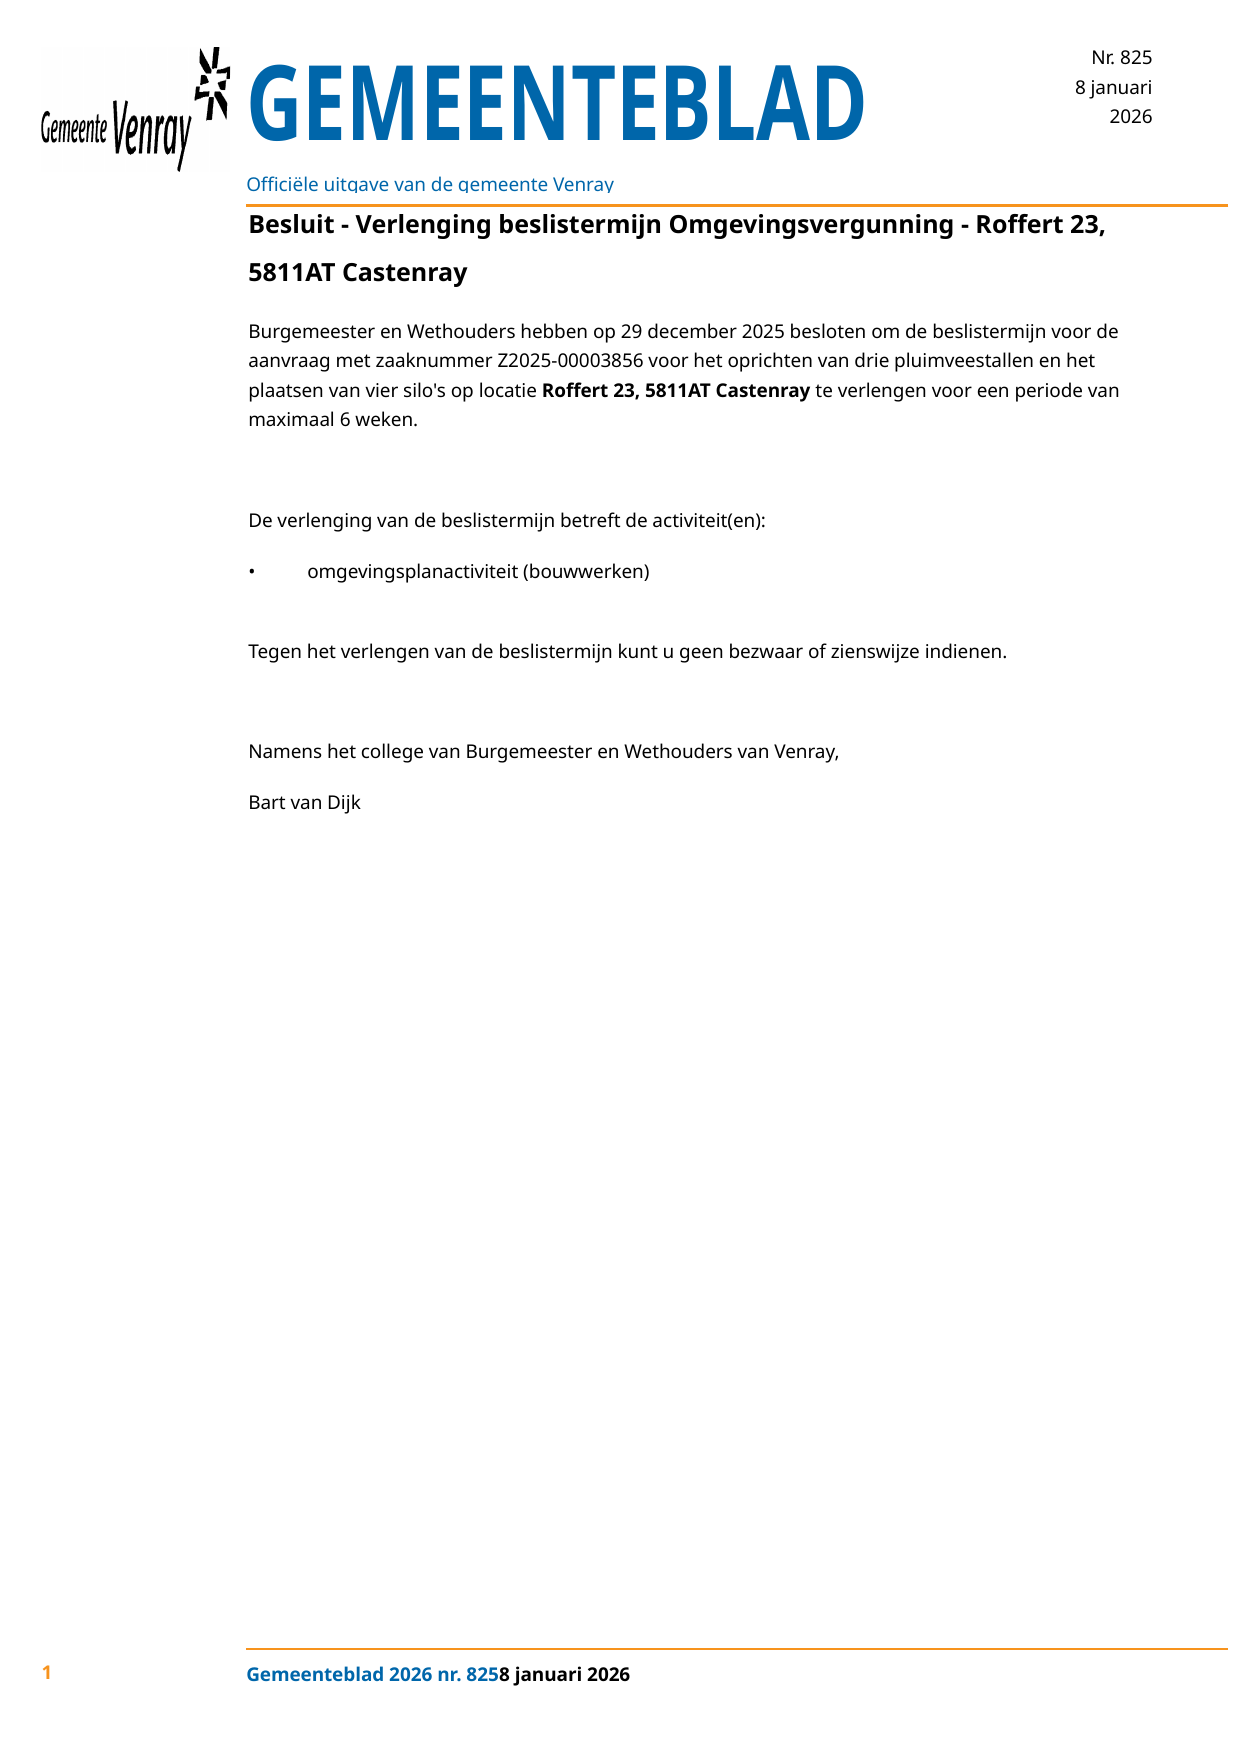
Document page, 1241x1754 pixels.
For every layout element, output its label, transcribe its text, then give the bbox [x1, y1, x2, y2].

text De verlenging van de beslistermijn betreft de activiteit(en): [248, 507, 1152, 533]
text Bart van Dijk [248, 789, 1152, 815]
text Besluit - Verlenging beslistermijn Omgevingsvergunning - Roffert 23, 5811AT Castenray [248, 207, 1152, 288]
picture [41, 47, 231, 172]
text Burgemeester en Wethouders hebben op 29 december 2025 besloten om de beslistermijn voor de aanvraag met zaaknummer Z2025-00003856 voor het oprichten van drie pluimveestallen en het plaatsen van vier silo's op locatie Roffert 23, 5811AT Castenray te verlengen voor een periode van maximaal 6 weken. [248, 318, 1152, 432]
list omgevingsplanactiviteit (bouwwerken) [248, 558, 1152, 584]
text Tegen het verlengen van de beslistermijn kunt u geen bezwaar of zienswijze indienen. [248, 638, 1152, 664]
text Namens het college van Burgemeester en Wethouders van Venray, [248, 739, 1152, 764]
